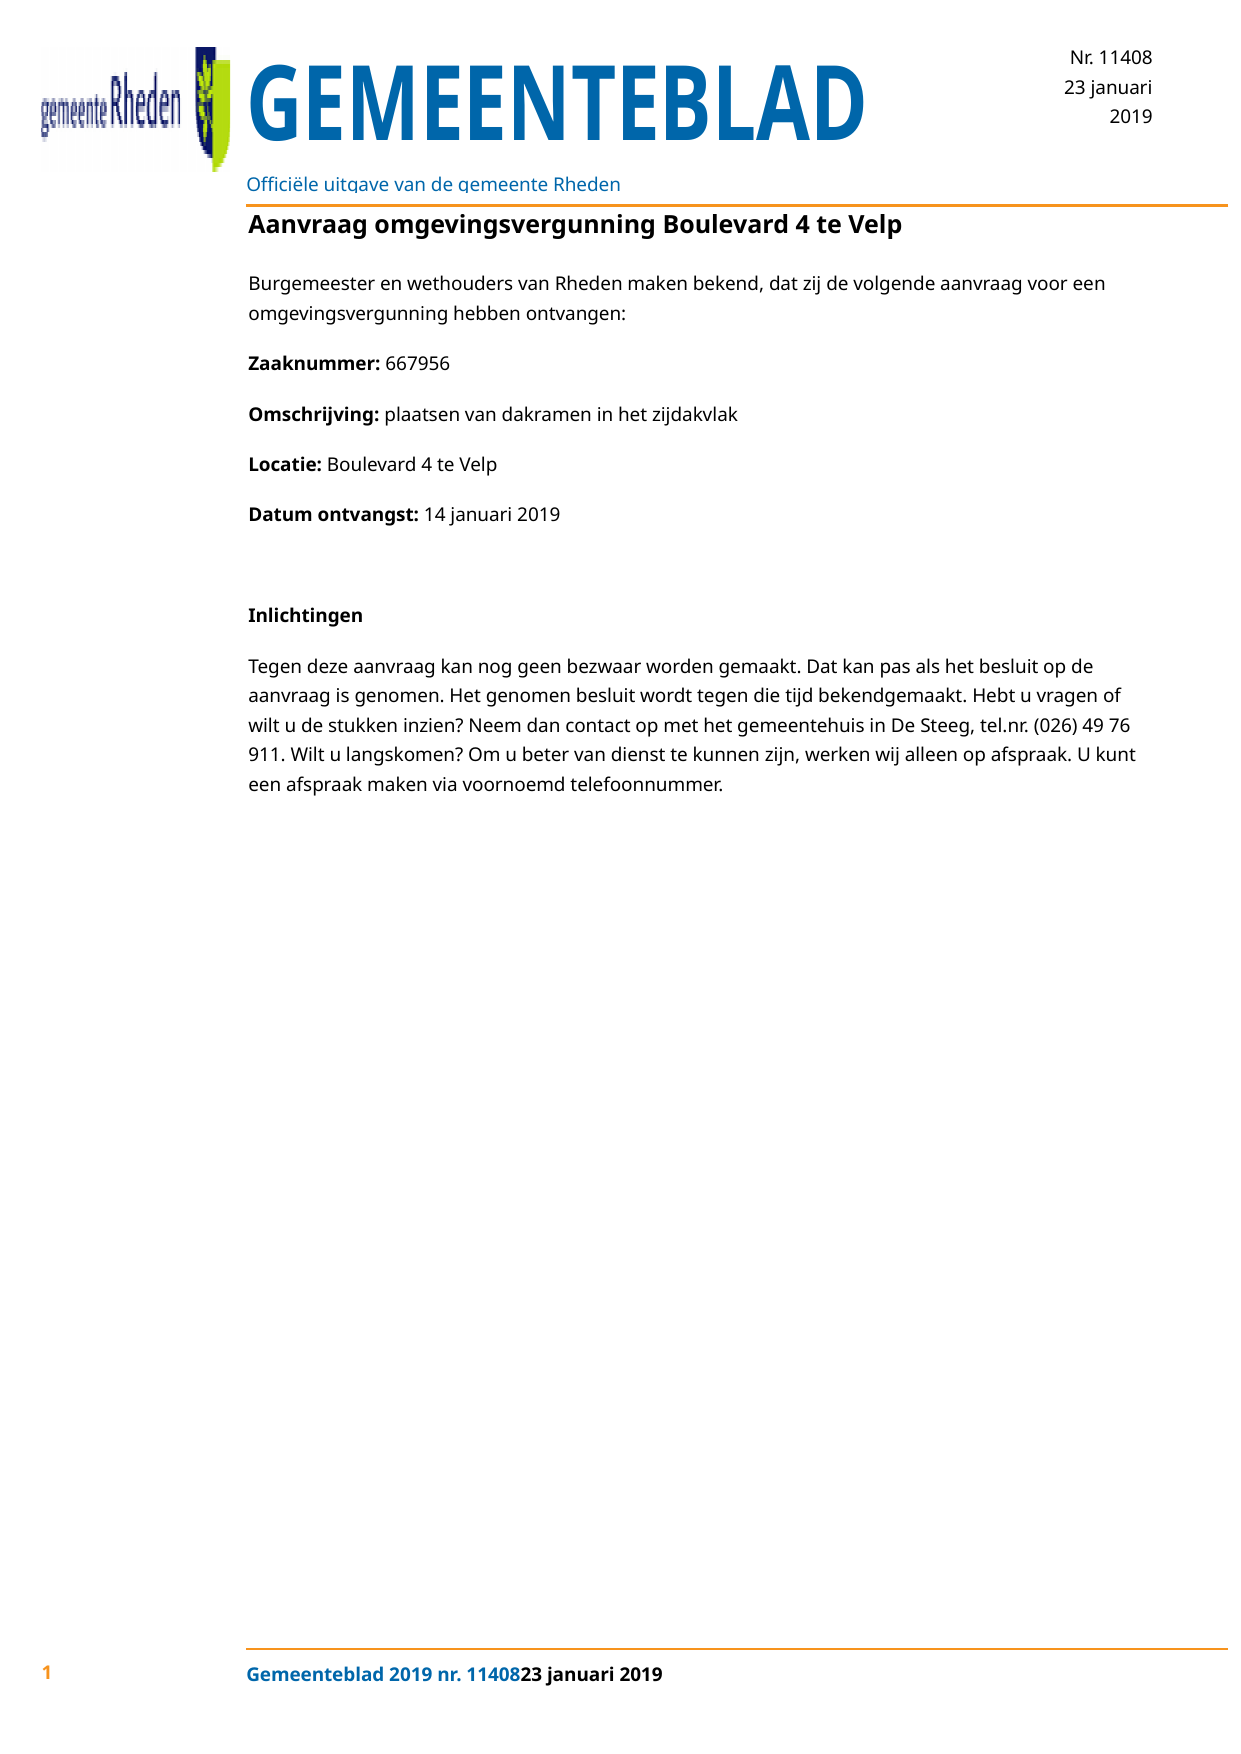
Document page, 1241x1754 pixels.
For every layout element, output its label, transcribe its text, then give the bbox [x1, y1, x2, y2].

text Zaaknummer: 667956 [248, 350, 1152, 376]
text Locatie: Boulevard 4 te Velp [248, 451, 1152, 477]
text Datum ontvangst: 14 januari 2019 [248, 502, 1152, 527]
picture [41, 47, 231, 172]
text Inlichtingen [248, 602, 1152, 628]
text Omschrijving: plaatsen van dakramen in het zijdakvlak [248, 401, 1152, 426]
text Tegen deze aanvraag kan nog geen bezwaar worden gemaakt. Dat kan pas als het besluit op de aanvraag is genomen. Het genomen besluit wordt tegen die tijd bekendgemaakt. Hebt u vragen of wilt u de stukken inzien? Neem dan contact op met het gemeentehuis in De Steeg, tel.nr. (026) 49 76 911. Wilt u langskomen? Om u beter van dienst te kunnen zijn, werken wij alleen op afspraak. U kunt een afspraak maken via voornoemd telefoonnummer. [248, 653, 1152, 797]
text Burgemeester en wethouders van Rheden maken bekend, dat zij de volgende aanvraag voor een omgevingsvergunning hebben ontvangen: [248, 270, 1152, 326]
text Aanvraag omgevingsvergunning Boulevard 4 te Velp [248, 207, 1152, 241]
